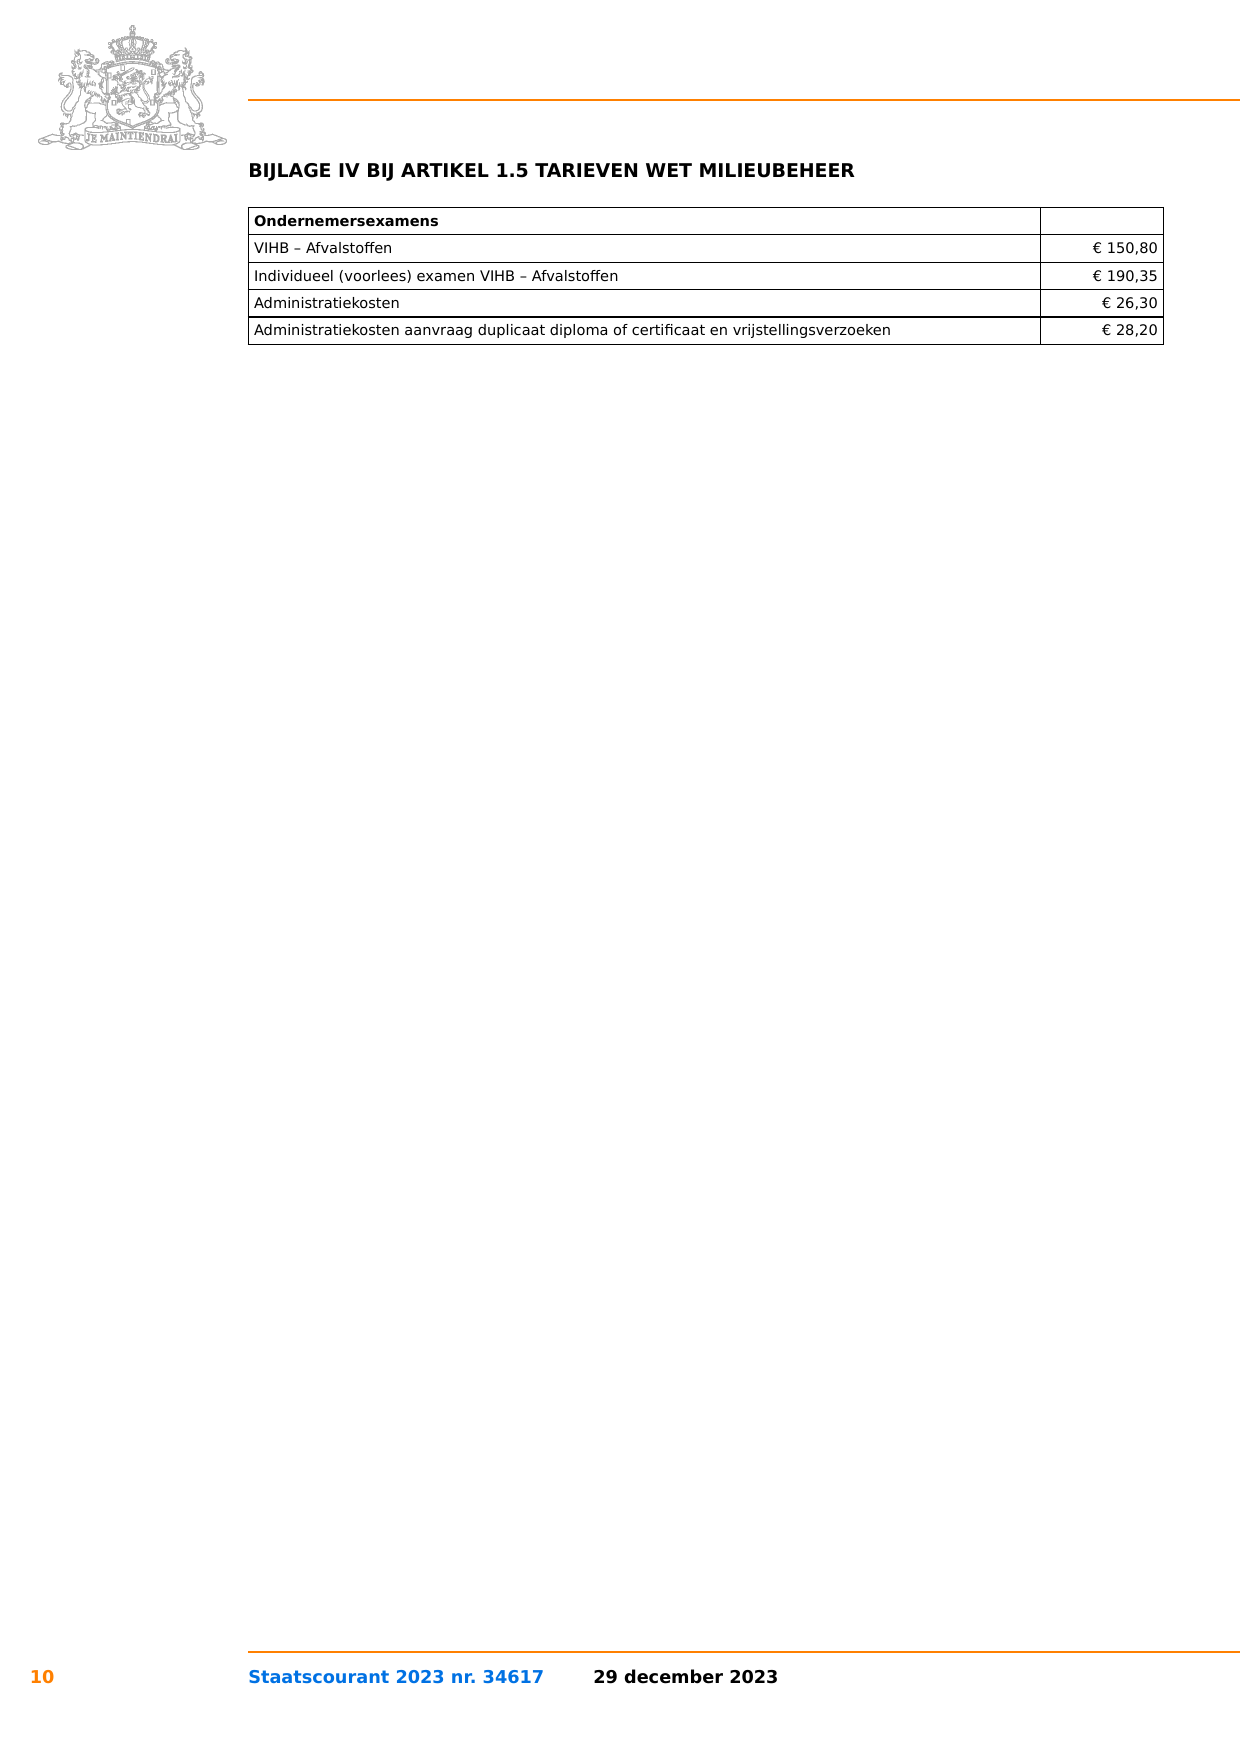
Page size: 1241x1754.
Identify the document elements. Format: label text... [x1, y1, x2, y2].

table_header [1041, 208, 1163, 234]
table_cell VIHB – Afvalstoffen [249, 235, 1040, 262]
table_cell € 190,35 [1041, 263, 1163, 289]
table_cell € 150,80 [1041, 235, 1163, 262]
table_header Ondernemersexamens [249, 208, 1040, 234]
picture [38, 25, 227, 150]
table_cell Individueel (voorlees) examen VIHB – Afvalstoffen [249, 263, 1040, 289]
table_cell € 28,20 [1041, 318, 1163, 344]
table_cell Administratiekosten aanvraag duplicaat diploma of certificaat en vrijstellingsverzoeken [249, 318, 1040, 344]
table_cell € 26,30 [1041, 290, 1163, 316]
table_cell Administratiekosten [249, 290, 1040, 316]
subtitle BIJLAGE IV BIJ ARTIKEL 1.5 TARIEVEN WET MILIEUBEHEER [248, 160, 1163, 182]
